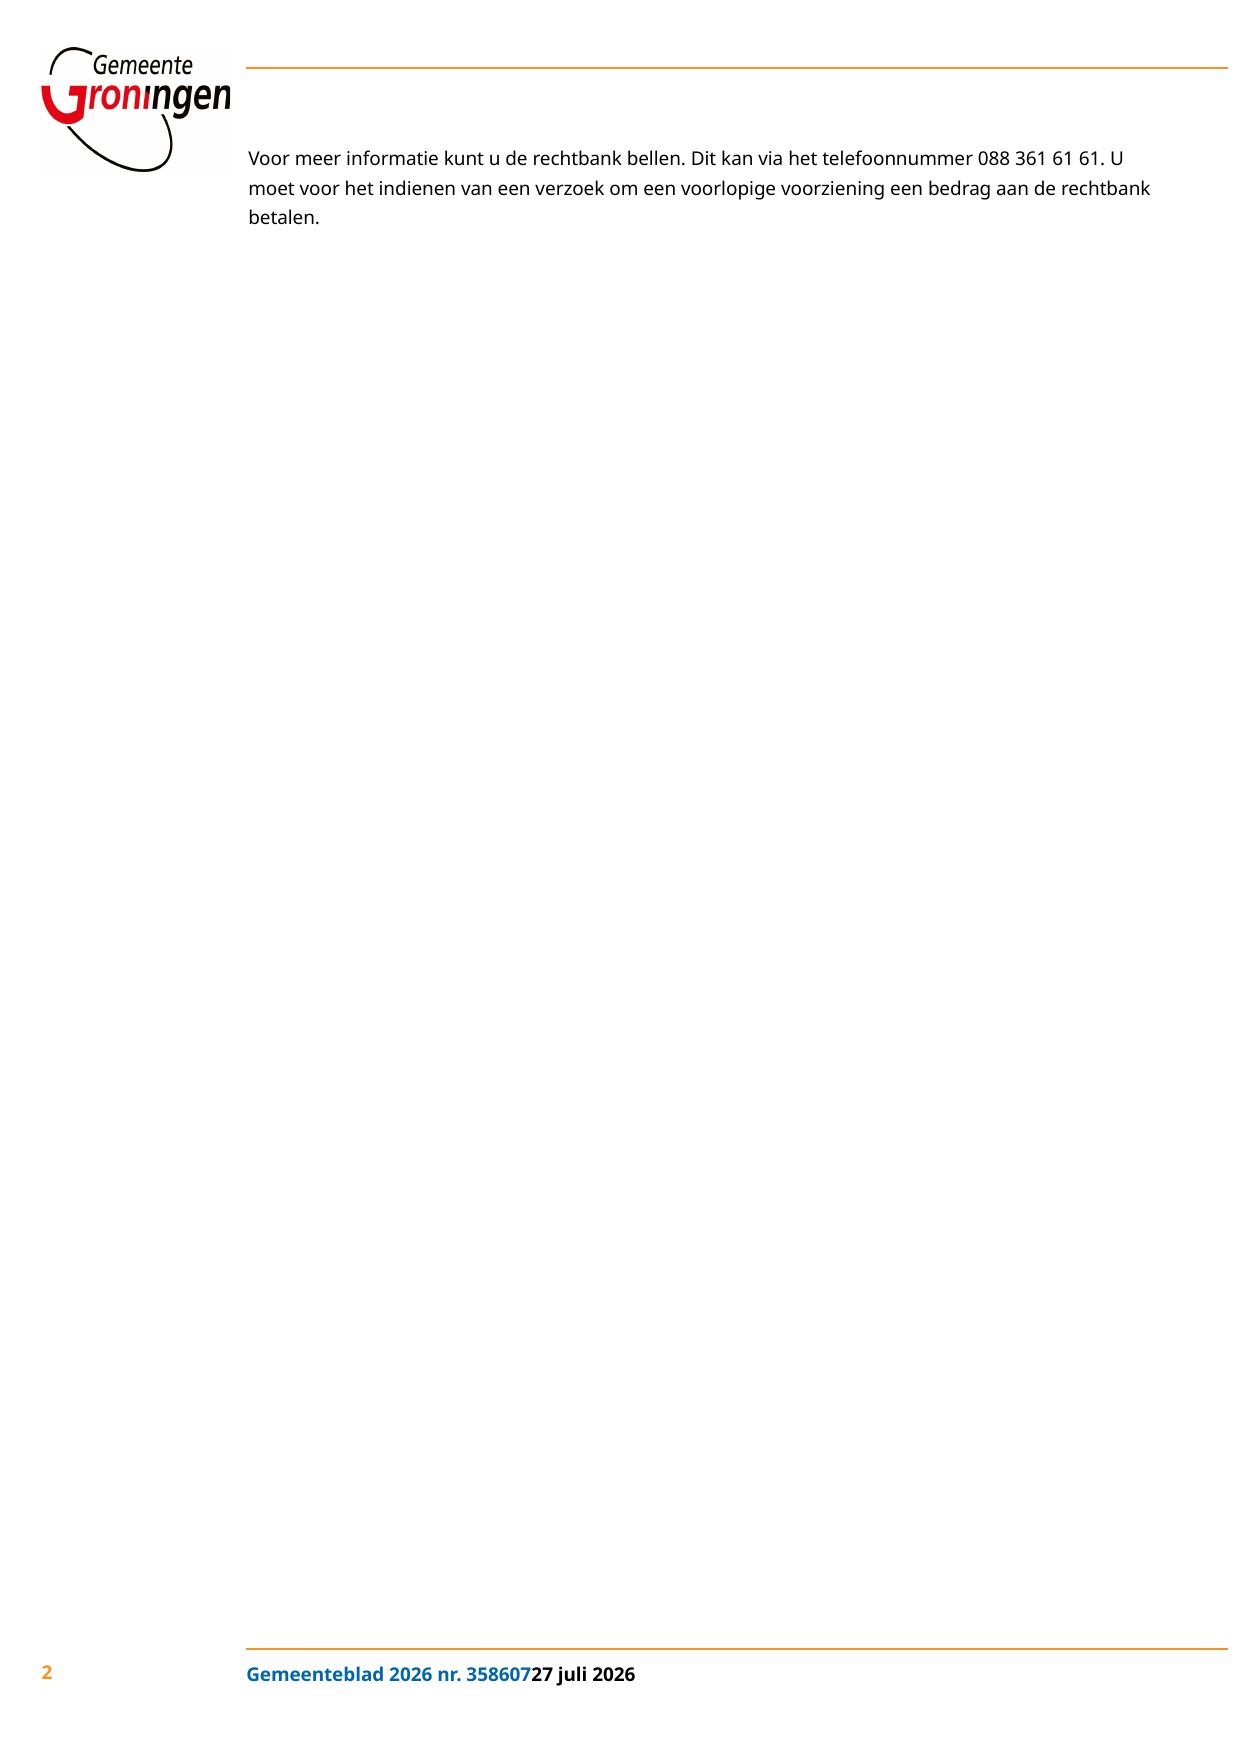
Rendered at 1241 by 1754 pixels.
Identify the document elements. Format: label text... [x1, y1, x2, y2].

text Voor meer informatie kunt u de rechtbank bellen. Dit kan via het telefoonnummer 088 361 61 61. U moet voor het indienen van een verzoek om een voorlopige voorziening een bedrag aan de rechtbank betalen. [248, 145, 1152, 230]
picture [41, 47, 231, 172]
